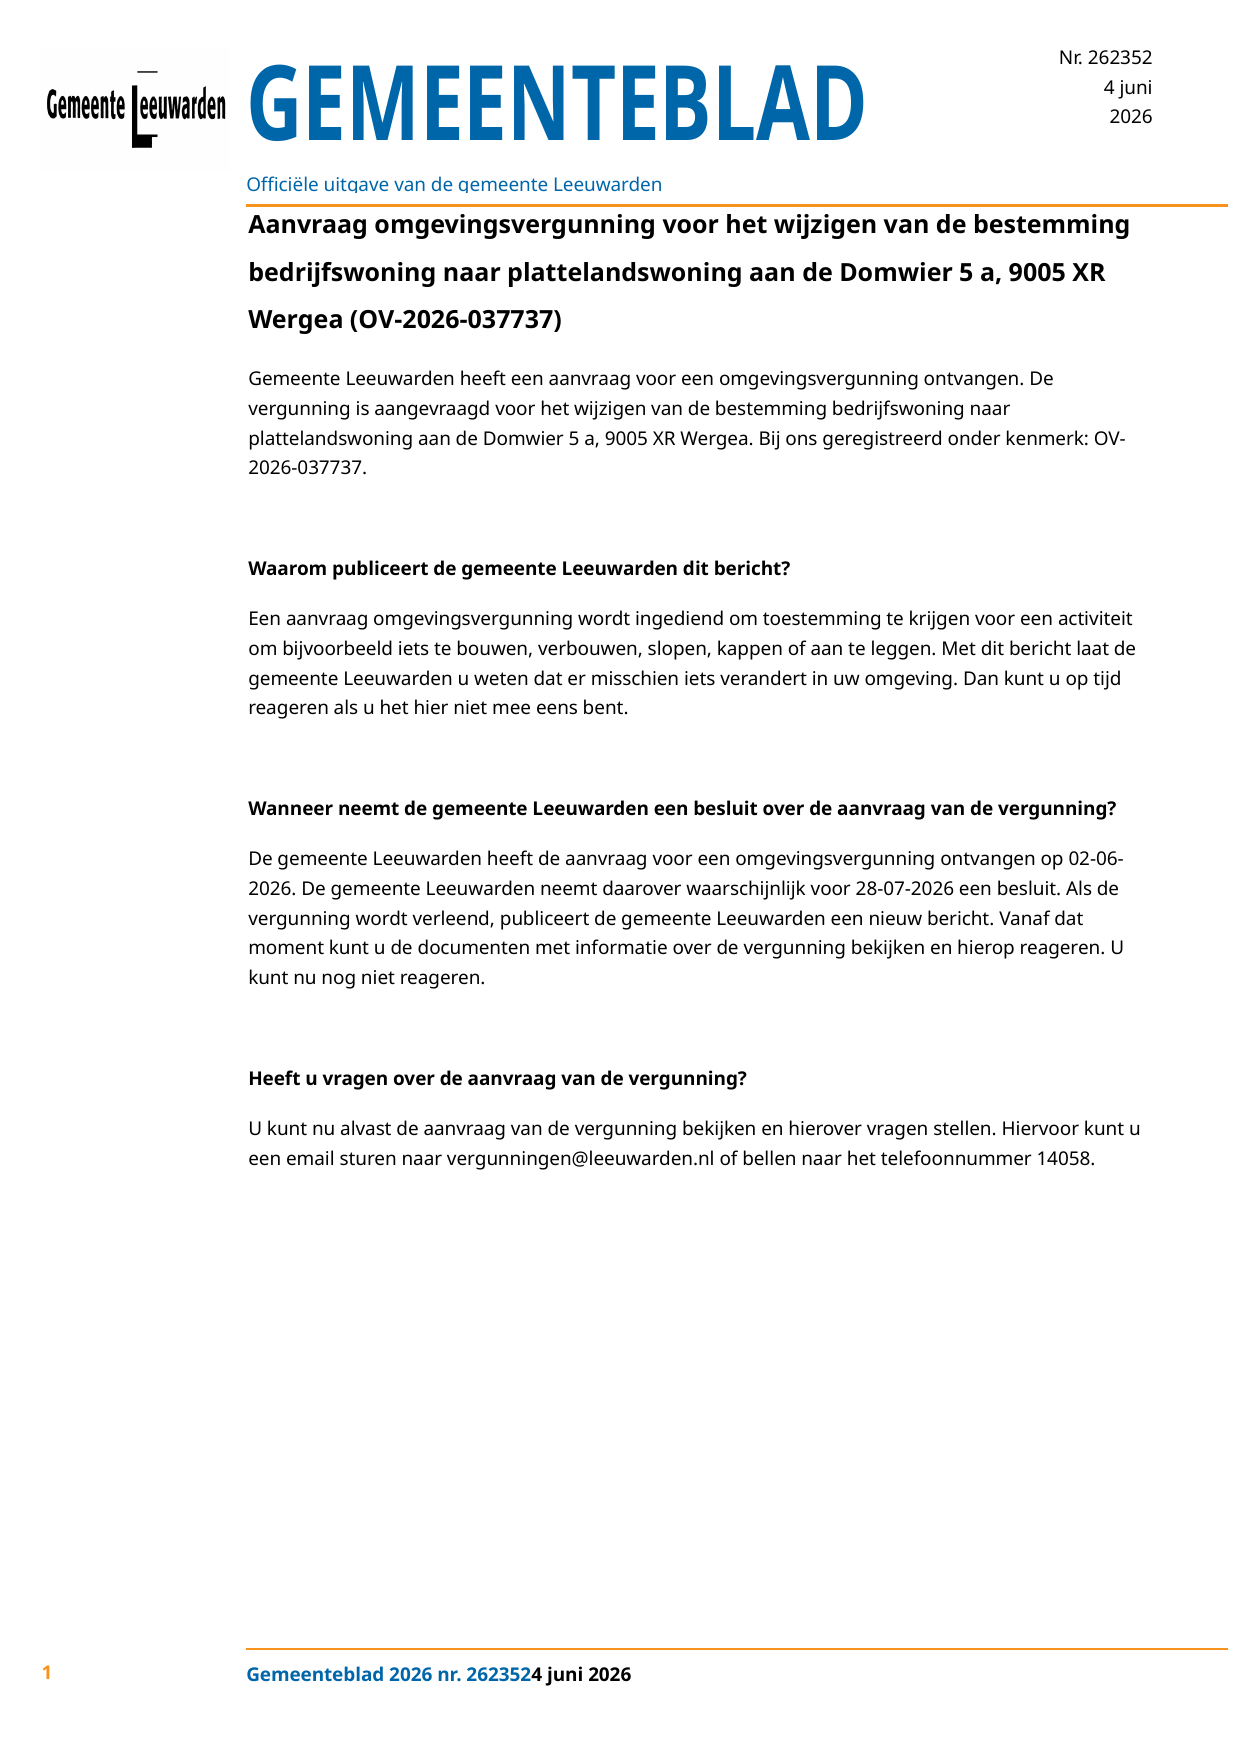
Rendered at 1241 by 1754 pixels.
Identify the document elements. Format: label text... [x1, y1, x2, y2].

text De gemeente Leeuwarden heeft de aanvraag voor een omgevingsvergunning ontvangen op 02-06-2026. De gemeente Leeuwarden neemt daarover waarschijnlijk voor 28-07-2026 een besluit. Als de vergunning wordt verleend, publiceert de gemeente Leeuwarden een nieuw bericht. Vanaf dat moment kunt u de documenten met informatie over de vergunning bekijken en hierop reageren. U kunt nu nog niet reageren. [248, 846, 1152, 989]
text Waarom publiceert de gemeente Leeuwarden dit bericht? [248, 555, 1152, 581]
text Aanvraag omgevingsvergunning voor het wijzigen van de bestemming bedrijfswoning naar plattelandswoning aan de Domwier 5 a, 9005 XR Wergea (OV-2026-037737) [248, 207, 1152, 336]
text Een aanvraag omgevingsvergunning wordt ingediend om toestemming te krijgen voor een activiteit om bijvoorbeeld iets te bouwen, verbouwen, slopen, kappen of aan te leggen. Met dit bericht laat de gemeente Leeuwarden u weten dat er misschien iets verandert in uw omgeving. Dan kunt u op tijd reageren als u het hier niet mee eens bent. [248, 606, 1152, 720]
text Wanneer neemt de gemeente Leeuwarden een besluit over de aanvraag van de vergunning? [248, 795, 1152, 821]
text Gemeente Leeuwarden heeft een aanvraag voor een omgevingsvergunning ontvangen. De vergunning is aangevraagd voor het wijzigen van de bestemming bedrijfswoning naar plattelandswoning aan de Domwier 5 a, 9005 XR Wergea. Bij ons geregistreerd onder kenmerk: OV-2026-037737. [248, 366, 1152, 480]
picture [41, 47, 231, 172]
text Heeft u vragen over de aanvraag van de vergunning? [248, 1065, 1152, 1090]
text U kunt nu alvast de aanvraag van de vergunning bekijken en hierover vragen stellen. Hiervoor kunt u een email sturen naar vergunningen@leeuwarden.nl of bellen naar het telefoonnummer 14058. [248, 1115, 1152, 1170]
